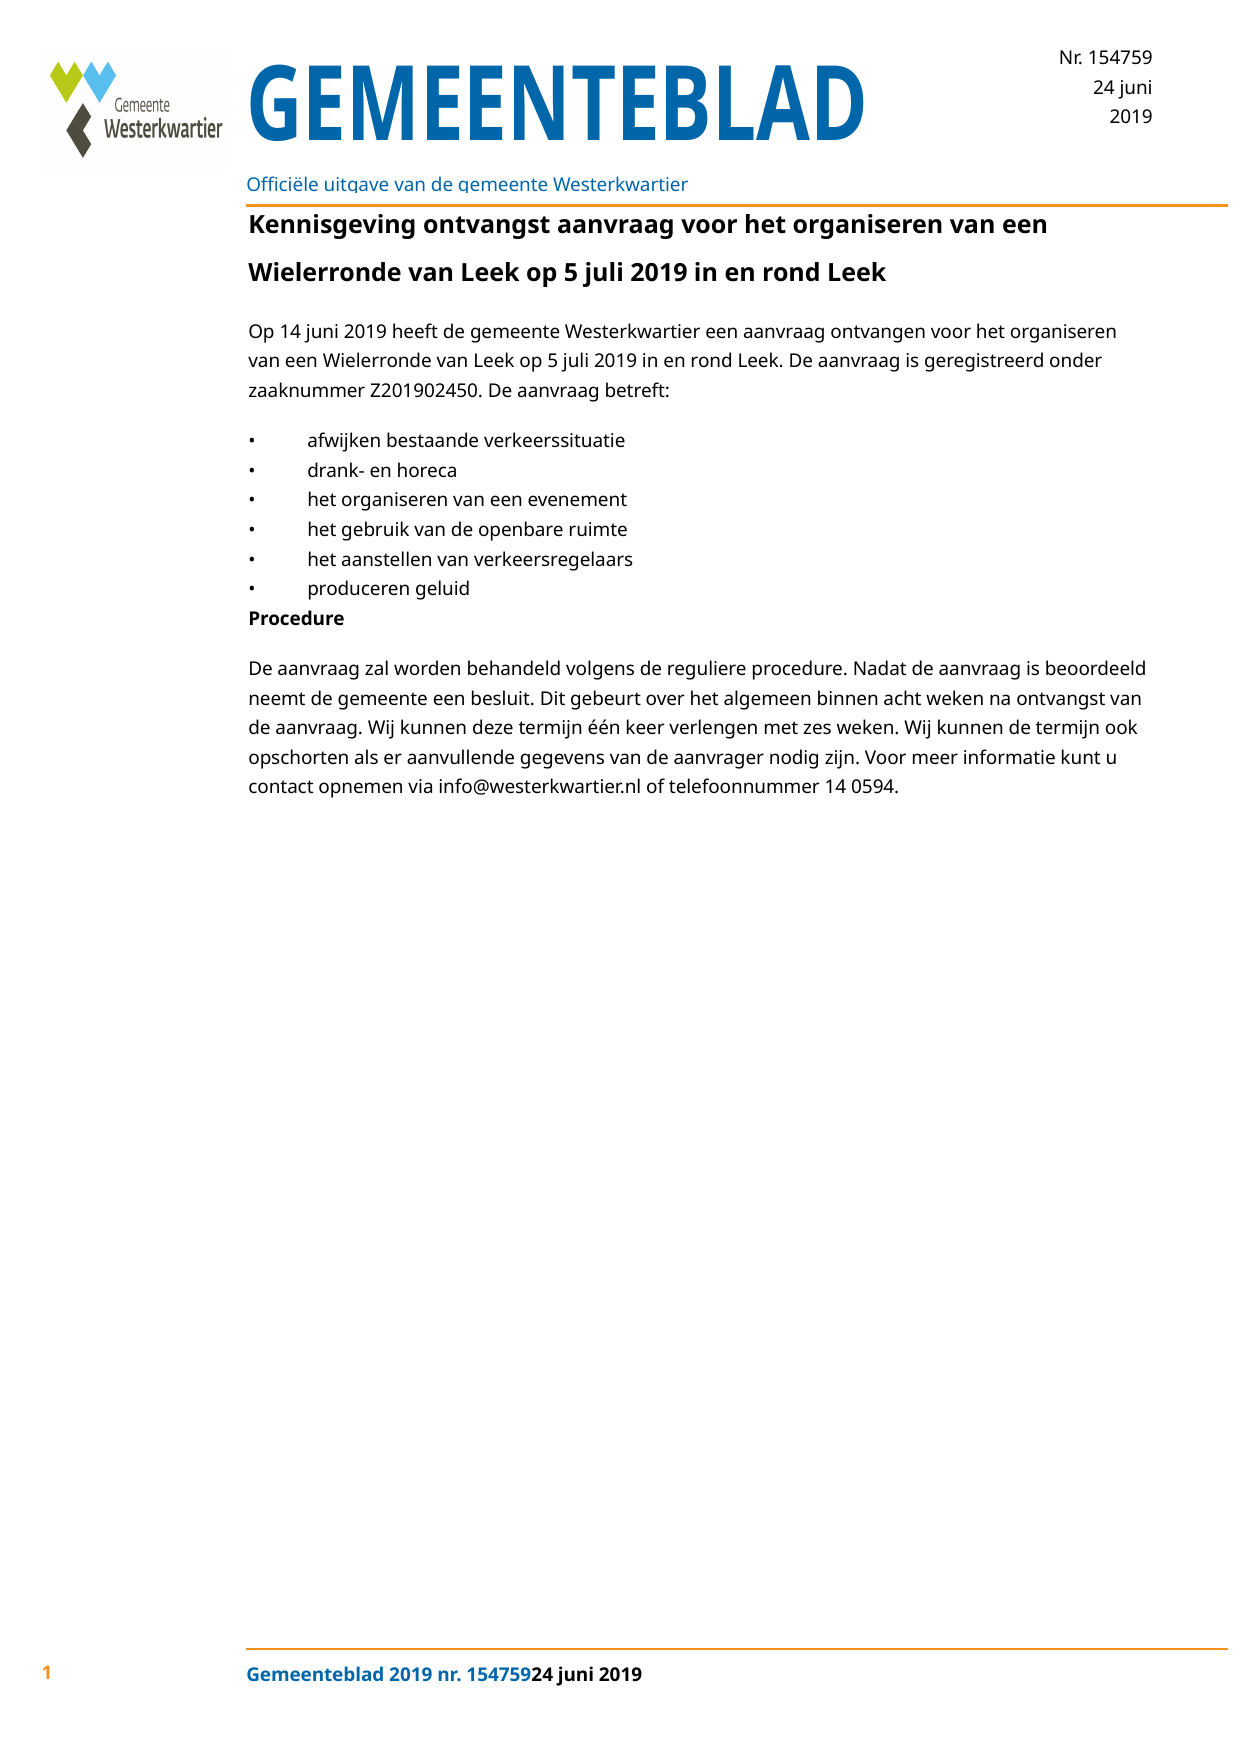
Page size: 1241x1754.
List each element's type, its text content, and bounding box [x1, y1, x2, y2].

text Procedure [248, 605, 1152, 631]
picture [41, 47, 231, 172]
list produceren geluid [248, 575, 1152, 601]
list het aanstellen van verkeersregelaars [248, 546, 1152, 572]
list afwijken bestaande verkeerssituatie [248, 427, 1152, 453]
text De aanvraag zal worden behandeld volgens de reguliere procedure. Nadat de aanvraag is beoordeeld neemt de gemeente een besluit. Dit gebeurt over het algemeen binnen acht weken na ontvangst van de aanvraag. Wij kunnen deze termijn één keer verlengen met zes weken. Wij kunnen de termijn ook opschorten als er aanvullende gegevens van de aanvrager nodig zijn. Voor meer informatie kunt u contact opnemen via info@westerkwartier.nl of telefoonnummer 14 0594. [248, 655, 1152, 799]
text Op 14 juni 2019 heeft de gemeente Westerkwartier een aanvraag ontvangen voor het organiseren van een Wielerronde van Leek op 5 juli 2019 in en rond Leek. De aanvraag is geregistreerd onder zaaknummer Z201902450. De aanvraag betreft: [248, 318, 1152, 403]
list drank- en horeca [248, 457, 1152, 483]
list het organiseren van een evenement [248, 487, 1152, 512]
list het gebruik van de openbare ruimte [248, 516, 1152, 542]
text Kennisgeving ontvangst aanvraag voor het organiseren van een Wielerronde van Leek op 5 juli 2019 in en rond Leek [248, 207, 1152, 288]
